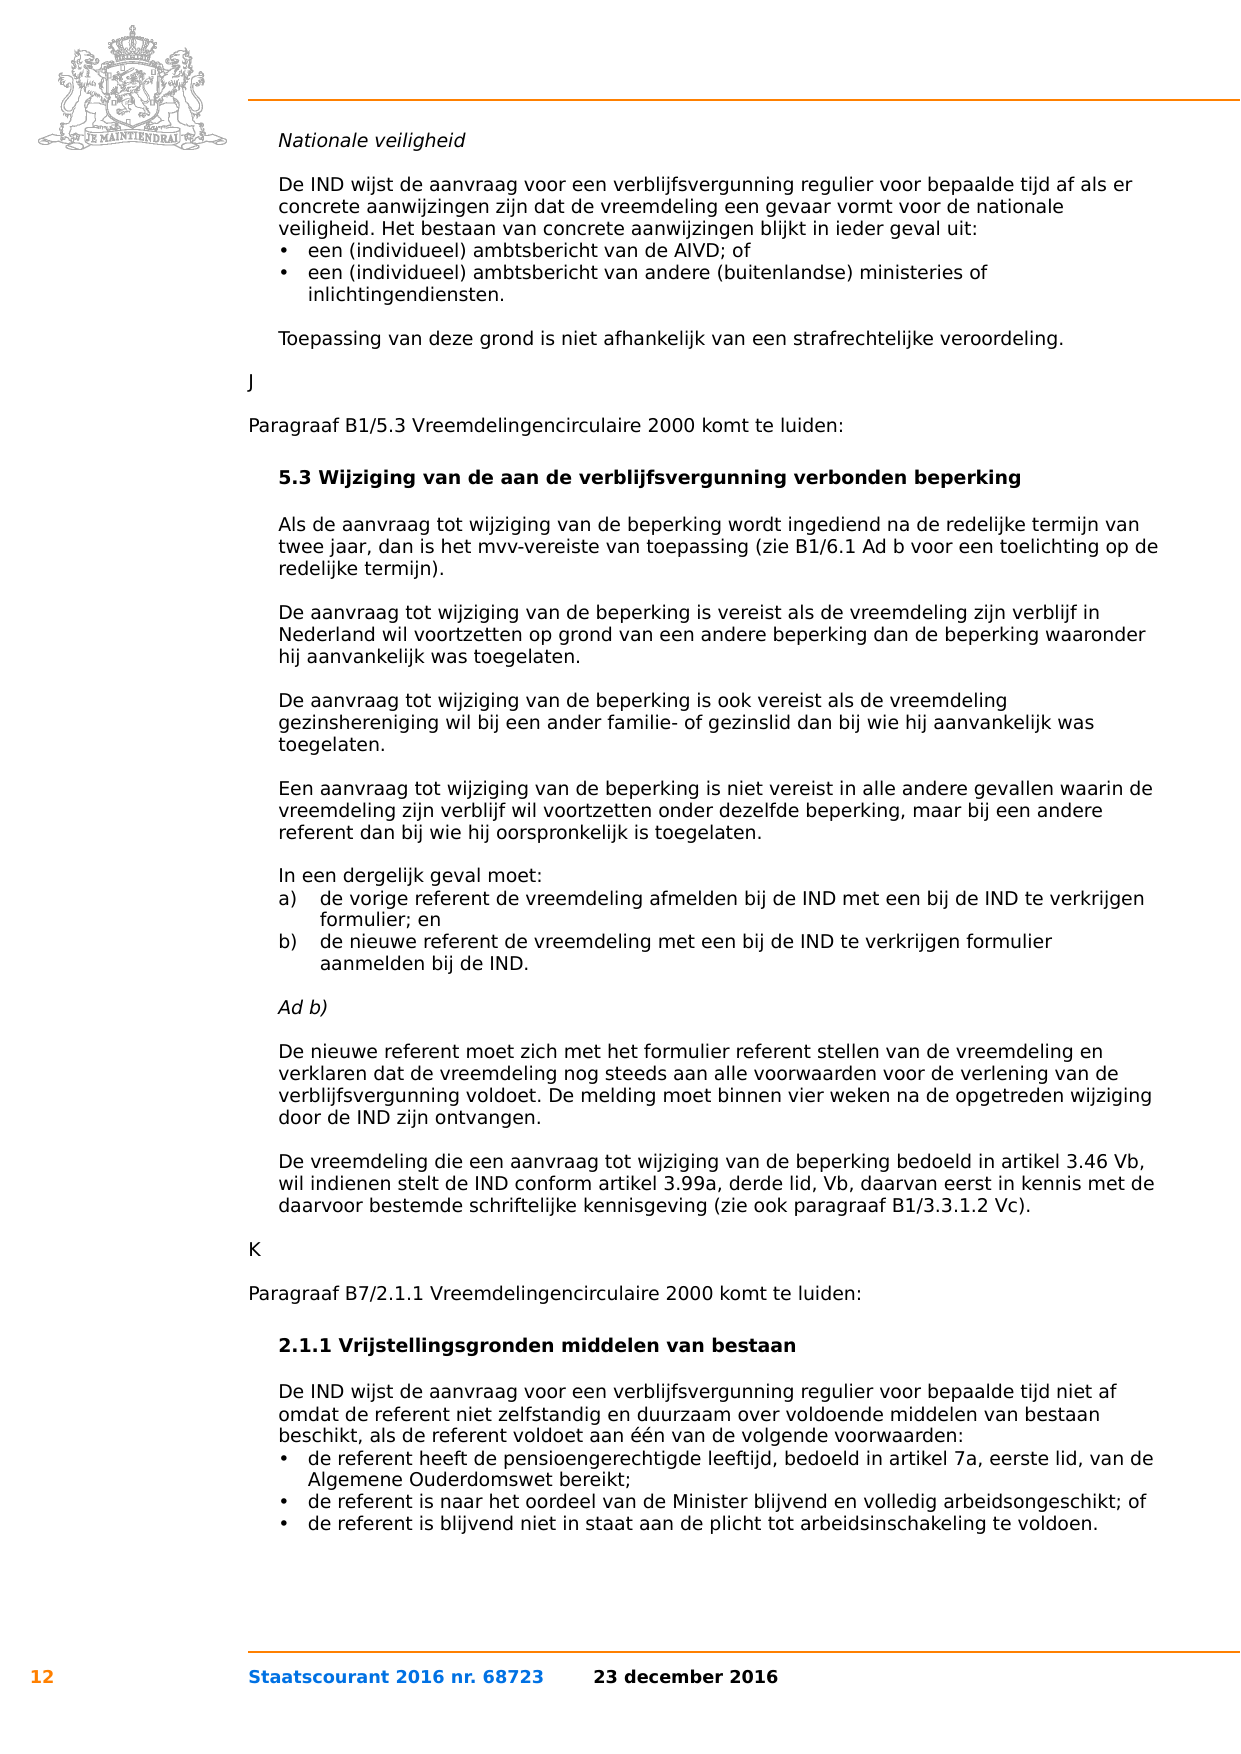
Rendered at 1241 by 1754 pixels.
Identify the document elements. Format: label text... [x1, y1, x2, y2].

text • een (individueel) ambtsbericht van andere (buitenlandse) ministeries of inlichtingendiensten. [278, 262, 1163, 306]
text De nieuwe referent moet zich met het formulier referent stellen van de vreemdeling en verklaren dat de vreemdeling nog steeds aan alle voorwaarden voor de verlening van de verblijfsvergunning voldoet. De melding moet binnen vier weken na de opgetreden wijziging door de IND zijn ontvangen. [278, 1041, 1163, 1129]
text • een (individueel) ambtsbericht van de AIVD; of [278, 240, 1163, 262]
subtitle Nationale veiligheid [278, 130, 1163, 152]
text • de referent heeft de pensioengerechtigde leeftijd, bedoeld in artikel 7a, eerste lid, van de Algemene Ouderdomswet bereikt; [278, 1447, 1163, 1491]
text Paragraaf B1/5.3 Vreemdelingencirculaire 2000 komt te luiden: [248, 415, 1163, 437]
text • de referent is naar het oordeel van de Minister blijvend en volledig arbeidsongeschikt; of [278, 1491, 1163, 1513]
text Als de aanvraag tot wijziging van de beperking wordt ingediend na de redelijke termijn van twee jaar, dan is het mvv-vereiste van toepassing (zie B1/6.1 Ad b voor een toelichting op de redelijke termijn). [278, 514, 1163, 580]
text • de referent is blijvend niet in staat aan de plicht tot arbeidsinschakeling te voldoen. [278, 1513, 1163, 1535]
text a) de vorige referent de vreemdeling afmelden bij de IND met een bij de IND te verkrijgen formulier; en [278, 887, 1163, 931]
text De IND wijst de aanvraag voor een verblijfsvergunning regulier voor bepaalde tijd niet af omdat de referent niet zelfstandig en duurzaam over voldoende middelen van bestaan beschikt, als de referent voldoet aan één van de volgende voorwaarden: [278, 1381, 1163, 1447]
text b) de nieuwe referent de vreemdeling met een bij de IND te verkrijgen formulier aanmelden bij de IND. [278, 931, 1163, 975]
text In een dergelijk geval moet: [278, 865, 1163, 887]
subtitle Ad b) [278, 997, 1163, 1019]
text K [248, 1239, 1163, 1261]
text Toepassing van deze grond is niet afhankelijk van een strafrechtelijke veroordeling. [278, 327, 1163, 349]
text De IND wijst de aanvraag voor een verblijfsvergunning regulier voor bepaalde tijd af als er concrete aanwijzingen zijn dat de vreemdeling een gevaar vormt voor de nationale veiligheid. Het bestaan van concrete aanwijzingen blijkt in ieder geval uit: [278, 174, 1163, 240]
text J [248, 371, 1163, 393]
text Paragraaf B7/2.1.1 Vreemdelingencirculaire 2000 komt te luiden: [248, 1282, 1163, 1304]
text De vreemdeling die een aanvraag tot wijziging van de beperking bedoeld in artikel 3.46 Vb, wil indienen stelt de IND conform artikel 3.99a, derde lid, Vb, daarvan eerst in kennis met de daarvoor bestemde schriftelijke kennisgeving (zie ook paragraaf B1/3.3.1.2 Vc). [278, 1151, 1163, 1217]
subtitle 2.1.1 Vrijstellingsgronden middelen van bestaan [278, 1334, 1163, 1356]
picture [38, 25, 227, 150]
subtitle 5.3 Wijziging van de aan de verblijfsvergunning verbonden beperking [278, 467, 1163, 489]
text De aanvraag tot wijziging van de beperking is vereist als de vreemdeling zijn verblijf in Nederland wil voortzetten op grond van een andere beperking dan de beperking waaronder hij aanvankelijk was toegelaten. [278, 602, 1163, 668]
text Een aanvraag tot wijziging van de beperking is niet vereist in alle andere gevallen waarin de vreemdeling zijn verblijf wil voortzetten onder dezelfde beperking, maar bij een andere referent dan bij wie hij oorspronkelijk is toegelaten. [278, 778, 1163, 843]
text De aanvraag tot wijziging van de beperking is ook vereist als de vreemdeling gezinshereniging wil bij een ander familie- of gezinslid dan bij wie hij aanvankelijk was toegelaten. [278, 690, 1163, 756]
